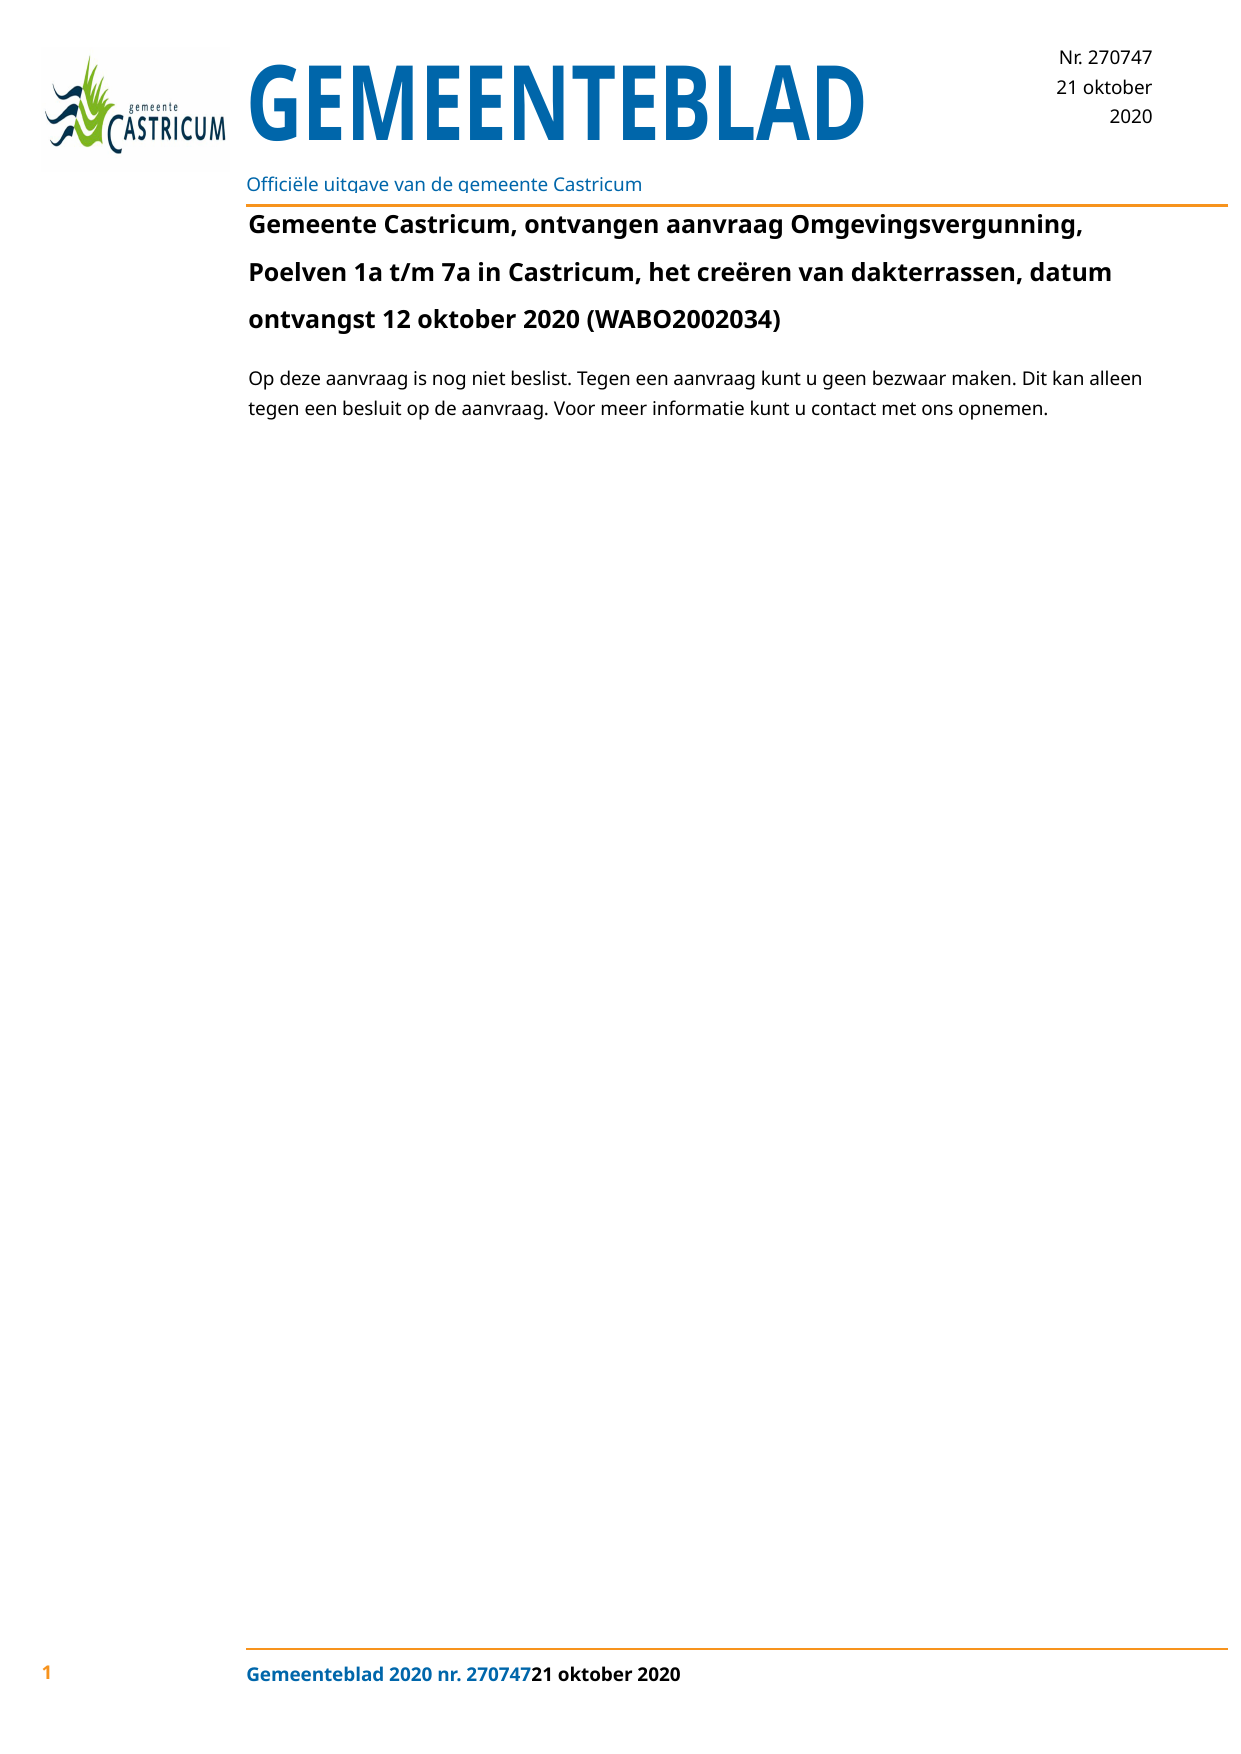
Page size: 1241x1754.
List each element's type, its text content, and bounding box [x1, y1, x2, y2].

text Gemeente Castricum, ontvangen aanvraag Omgevingsvergunning, Poelven 1a t/m 7a in Castricum, het creëren van dakterrassen, datum ontvangst 12 oktober 2020 (WABO2002034) [248, 207, 1152, 336]
text Op deze aanvraag is nog niet beslist. Tegen een aanvraag kunt u geen bezwaar maken. Dit kan alleen tegen een besluit op de aanvraag. Voor meer informatie kunt u contact met ons opnemen. [248, 366, 1152, 421]
picture [41, 47, 231, 172]
